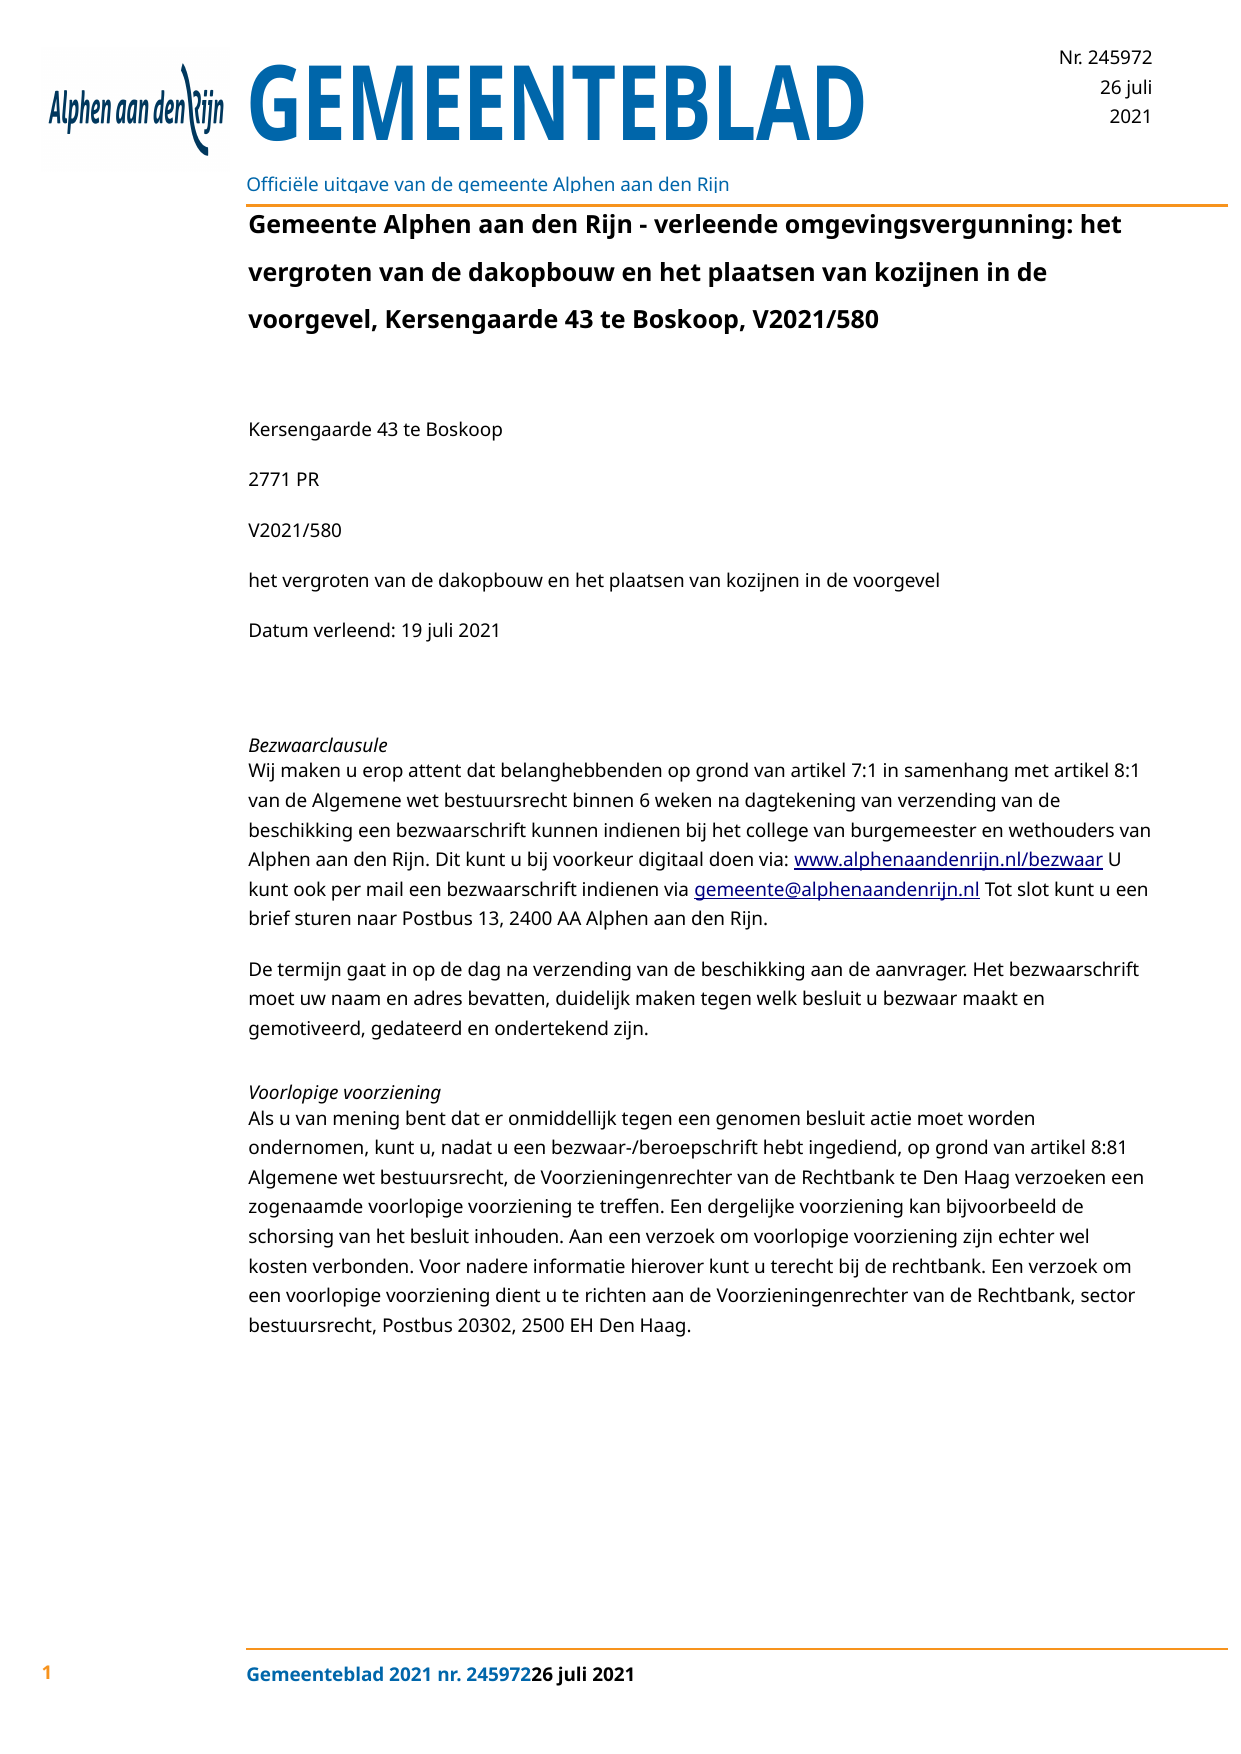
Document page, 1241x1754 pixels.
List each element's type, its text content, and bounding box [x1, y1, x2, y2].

text Kersengaarde 43 te Boskoop [248, 416, 1152, 442]
text Bezwaarclausule [248, 732, 1152, 758]
text Als u van mening bent dat er onmiddellijk tegen een genomen besluit actie moet worden ondernomen, kunt u, nadat u een bezwaar-/beroepschrift hebt ingediend, op grond van artikel 8:81 Algemene wet bestuursrecht, de Voorzieningenrechter van de Rechtbank te Den Haag verzoeken een zogenaamde voorlopige voorziening te treffen. Een dergelijke voorziening kan bijvoorbeeld de schorsing van het besluit inhouden. Aan een verzoek om voorlopige voorziening zijn echter wel kosten verbonden. Voor nadere informatie hierover kunt u terecht bij de rechtbank. Een verzoek om een voorlopige voorziening dient u te richten aan de Voorzieningenrechter van de Rechtbank, sector bestuursrecht, Postbus 20302, 2500 EH Den Haag. [248, 1105, 1152, 1338]
text Datum verleend: 19 juli 2021 [248, 618, 1152, 643]
text Wij maken u erop attent dat belanghebbenden op grond van artikel 7:1 in samenhang met artikel 8:1 van de Algemene wet bestuursrecht binnen 6 weken na dagtekening van verzending van de beschikking een bezwaarschrift kunnen indienen bij het college van burgemeester en wethouders van Alphen aan den Rijn. Dit kunt u bij voorkeur digitaal doen via: www.alphenaandenrijn.nl/bezwaar U kunt ook per mail een bezwaarschrift indienen via gemeente@alphenaandenrijn.nl Tot slot kunt u een brief sturen naar Postbus 13, 2400 AA Alphen aan den Rijn. [248, 758, 1152, 931]
text Gemeente Alphen aan den Rijn - verleende omgevingsvergunning: het vergroten van de dakopbouw en het plaatsen van kozijnen in de voorgevel, Kersengaarde 43 te Boskoop, V2021/580 [248, 207, 1152, 336]
text Voorlopige voorziening [248, 1079, 1152, 1105]
picture [41, 47, 231, 172]
text V2021/580 [248, 517, 1152, 542]
text 2771 PR [248, 466, 1152, 492]
text De termijn gaat in op de dag na verzending van de beschikking aan de aanvrager. Het bezwaarschrift moet uw naam en adres bevatten, duidelijk maken tegen welk besluit u bezwaar maakt en gemotiveerd, gedateerd en ondertekend zijn. [248, 956, 1152, 1041]
text het vergroten van de dakopbouw en het plaatsen van kozijnen in de voorgevel [248, 567, 1152, 593]
